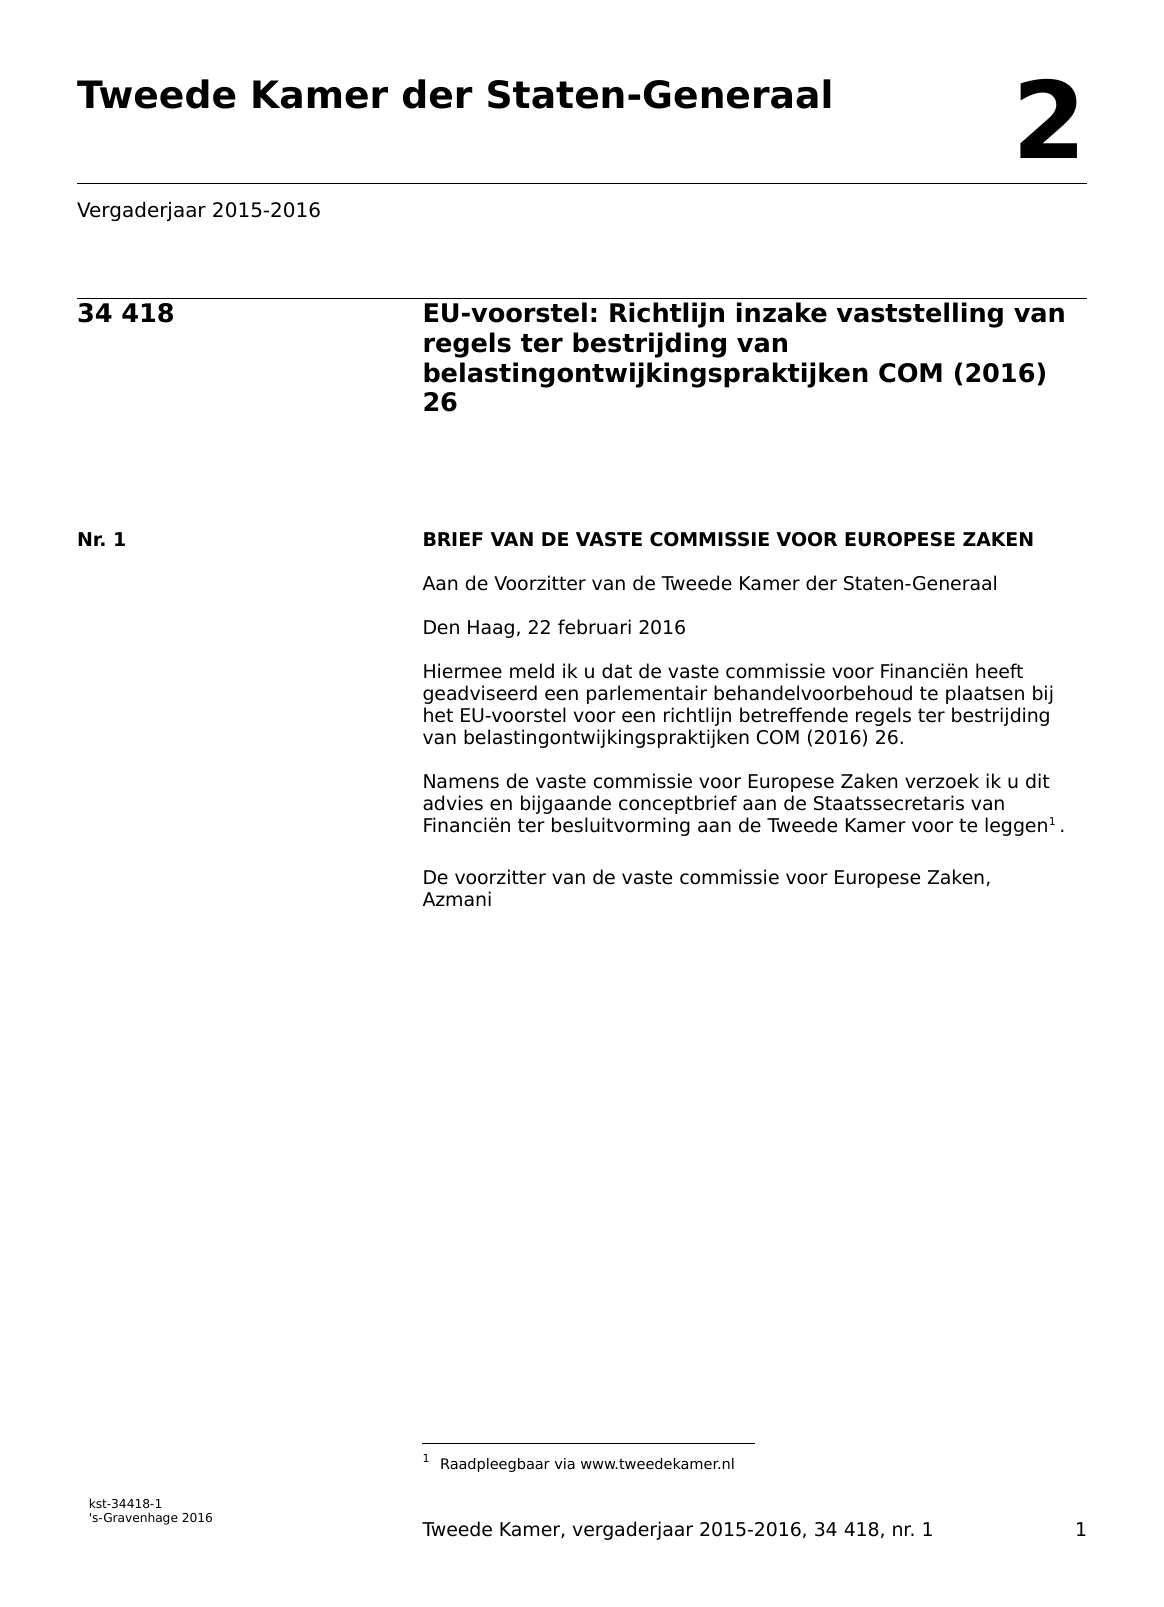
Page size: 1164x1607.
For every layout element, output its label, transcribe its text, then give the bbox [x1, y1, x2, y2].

subtitle Nr. 1 BRIEF VAN DE VASTE COMMISSIE VOOR EUROPESE ZAKEN [77, 529, 1087, 551]
table_header Tweede Kamer der Staten-Generaal [77, 59, 886, 183]
table_cell Vergaderjaar 2015-2016 [77, 184, 1087, 298]
subtitle 34 418 EU-voorstel: Richtlijn inzake vaststelling van regels ter bestrijding van belastingontwijkingspraktijken COM (2016) 26 [77, 299, 1087, 418]
text Namens de vaste commissie voor Europese Zaken verzoek ik u dit advies en bijgaande conceptbrief aan de Staatssecretaris van Financiën ter besluitvorming aan de Tweede Kamer voor te leggen. [422, 771, 1087, 837]
text De voorzitter van de vaste commissie voor Europese Zaken, Azmani [422, 867, 1087, 911]
text 's-Gravenhage 2016 [88, 1511, 323, 1525]
text Aan de Voorzitter van de Tweede Kamer der Staten-Generaal [422, 573, 1087, 595]
text kst-34418-1 [88, 1497, 323, 1511]
text Raadpleegbaar via www.tweedekamer.nl [422, 1452, 1087, 1474]
text Hiermee meld ik u dat de vaste commissie voor Financiën heeft geadviseerd een parlementair behandelvoorbehoud te plaatsen bij het EU-voorstel voor een richtlijn betreffende regels ter bestrijding van belastingontwijkingspraktijken COM (2016) 26. [422, 661, 1087, 749]
table_header 2 [886, 59, 1087, 183]
text Den Haag, 22 februari 2016 [422, 617, 1087, 639]
